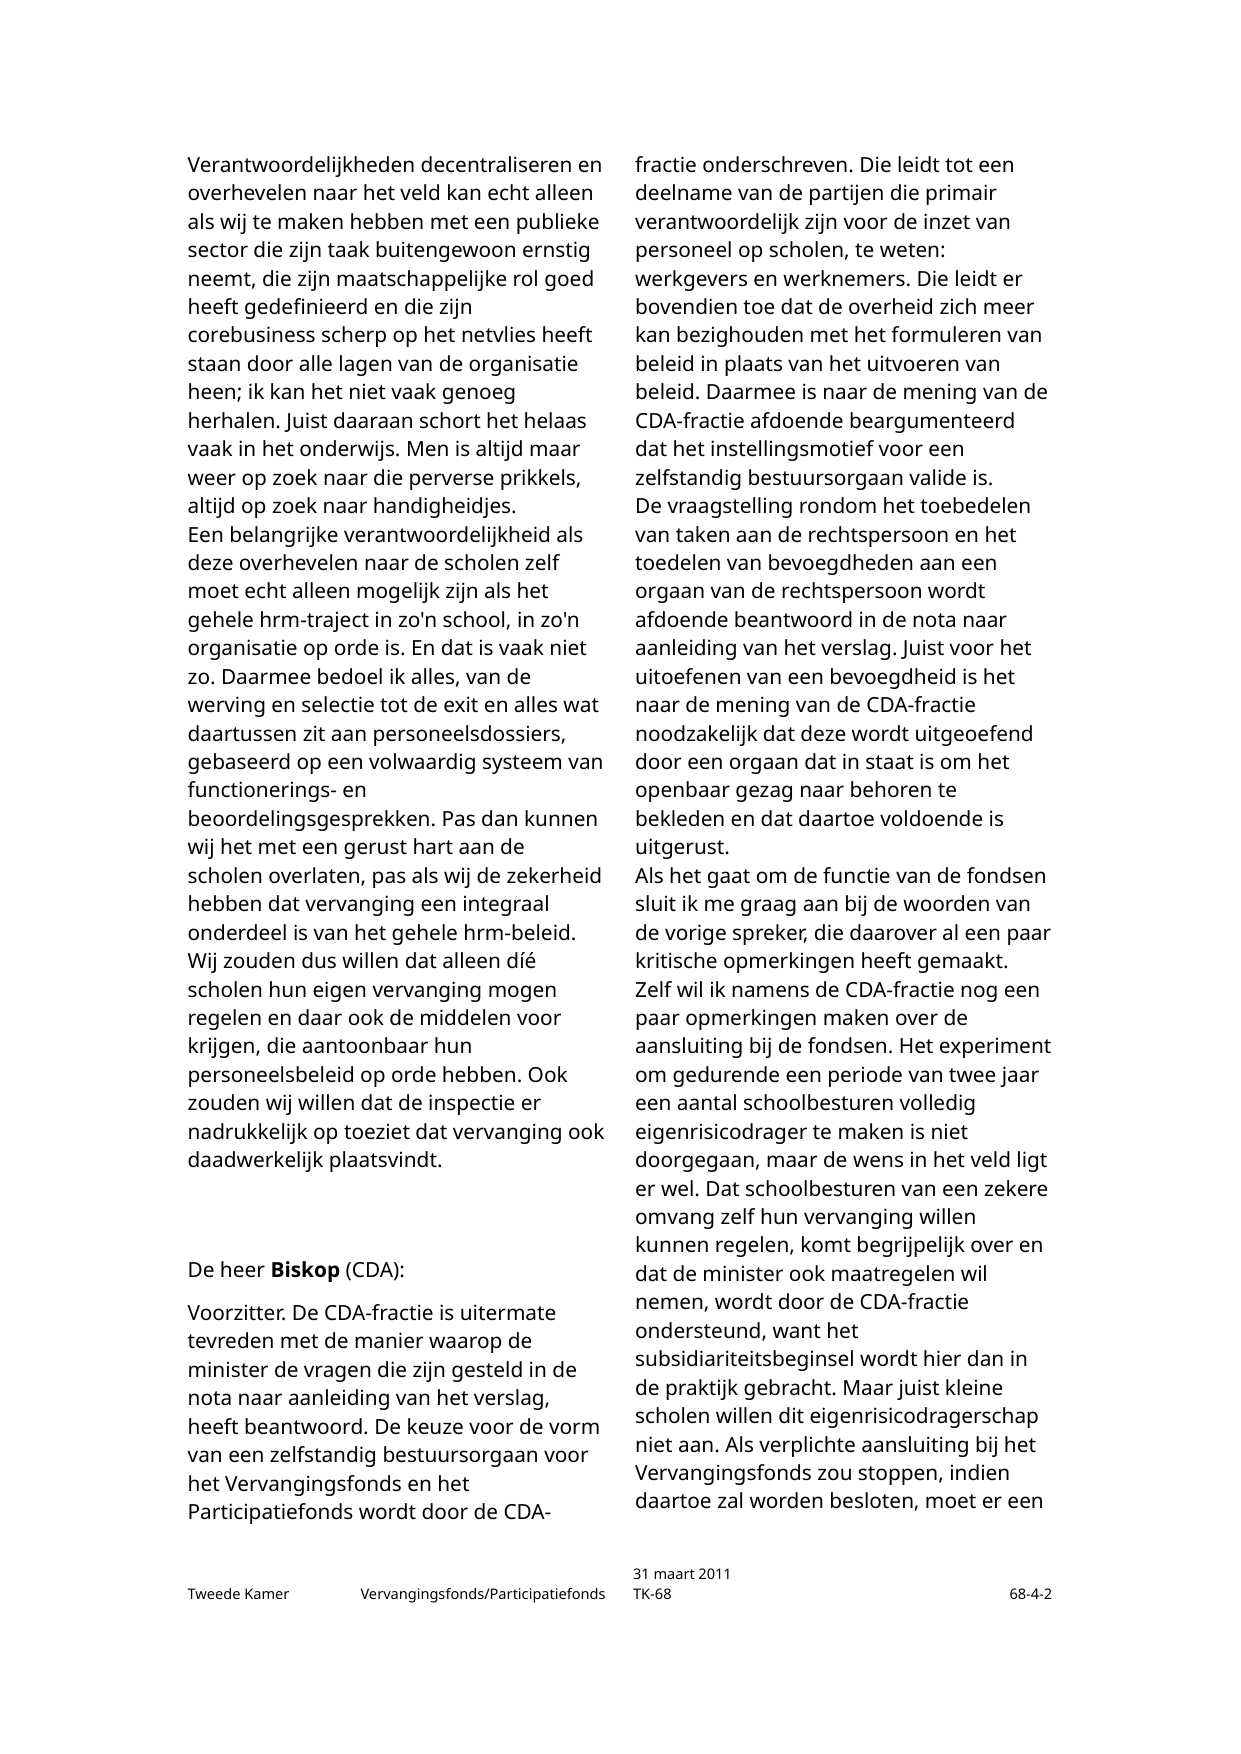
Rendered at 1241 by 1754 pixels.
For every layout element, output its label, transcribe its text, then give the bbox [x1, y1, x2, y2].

text Een belangrijke verantwoordelijkheid als deze overhevelen naar de scholen zelf moet echt alleen mogelijk zijn als het gehele hrm-traject in zo'n school, in zo'n organisatie op orde is. En dat is vaak niet zo. Daarmee bedoel ik alles, van de werving en selectie tot de exit en alles wat daartussen zit aan personeelsdossiers, gebaseerd op een volwaardig systeem van functionerings- en beoordelingsgesprekken. Pas dan kunnen wij het met een gerust hart aan de scholen overlaten, pas als wij de zekerheid hebben dat vervanging een integraal onderdeel is van het gehele hrm-beleid. [187, 520, 605, 946]
text Voorzitter. De CDA-fractie is uitermate tevreden met de manier waarop de minister de vragen die zijn gesteld in de nota naar aanleiding van het verslag, heeft beantwoord. De keuze voor de vorm van een zelfstandig bestuursorgaan voor het Vervangingsfonds en het Participatiefonds wordt door de CDA- [187, 1298, 605, 1526]
text Wij zouden dus willen dat alleen díé scholen hun eigen vervanging mogen regelen en daar ook de middelen voor krijgen, die aantoonbaar hun personeelsbeleid op orde hebben. Ook zouden wij willen dat de inspectie er nadrukkelijk op toeziet dat vervanging ook daadwerkelijk plaatsvindt. [187, 946, 605, 1174]
text fractie onderschreven. Die leidt tot een deelname van de partijen die primair verantwoordelijk zijn voor de inzet van personeel op scholen, te weten: werkgevers en werknemers. Die leidt er bovendien toe dat de overheid zich meer kan bezighouden met het formuleren van beleid in plaats van het uitvoeren van beleid. Daarmee is naar de mening van de CDA-fractie afdoende beargumenteerd dat het instellingsmotief voor een zelfstandig bestuursorgaan valide is. [635, 150, 1053, 491]
text  [187, 1204, 605, 1232]
text Als het gaat om de functie van de fondsen sluit ik me graag aan bij de woorden van de vorige spreker, die daarover al een paar kritische opmerkingen heeft gemaakt. [635, 861, 1053, 975]
text Zelf wil ik namens de CDA-fractie nog een paar opmerkingen maken over de aansluiting bij de fondsen. Het experiment om gedurende een periode van twee jaar een aantal schoolbesturen volledig eigenrisicodrager te maken is niet doorgegaan, maar de wens in het veld ligt er wel. Dat schoolbesturen van een zekere omvang zelf hun vervanging willen kunnen regelen, komt begrijpelijk over en dat de minister ook maatregelen wil nemen, wordt door de CDA-fractie ondersteund, want het subsidiariteitsbeginsel wordt hier dan in de praktijk gebracht. Maar juist kleine scholen willen dit eigenrisicodragerschap niet aan. Als verplichte aansluiting bij het Vervangingsfonds zou stoppen, indien daartoe zal worden besloten, moet er een [635, 975, 1053, 1515]
text De heer Biskop (CDA): [187, 1255, 605, 1283]
text De vraagstelling rondom het toebedelen van taken aan de rechtspersoon en het toedelen van bevoegdheden aan een orgaan van de rechtspersoon wordt afdoende beantwoord in de nota naar aanleiding van het verslag. Juist voor het uitoefenen van een bevoegdheid is het naar de mening van de CDA-fractie noodzakelijk dat deze wordt uitgeoefend door een orgaan dat in staat is om het openbaar gezag naar behoren te bekleden en dat daartoe voldoende is uitgerust. [635, 491, 1053, 861]
text Verantwoordelijkheden decentraliseren en overhevelen naar het veld kan echt alleen als wij te maken hebben met een publieke sector die zijn taak buitengewoon ernstig neemt, die zijn maatschappelijke rol goed heeft gedefinieerd en die zijn corebusiness scherp op het netvlies heeft staan door alle lagen van de organisatie heen; ik kan het niet vaak genoeg herhalen. Juist daaraan schort het helaas vaak in het onderwijs. Men is altijd maar weer op zoek naar die perverse prikkels, altijd op zoek naar handigheidjes. [187, 150, 605, 520]
